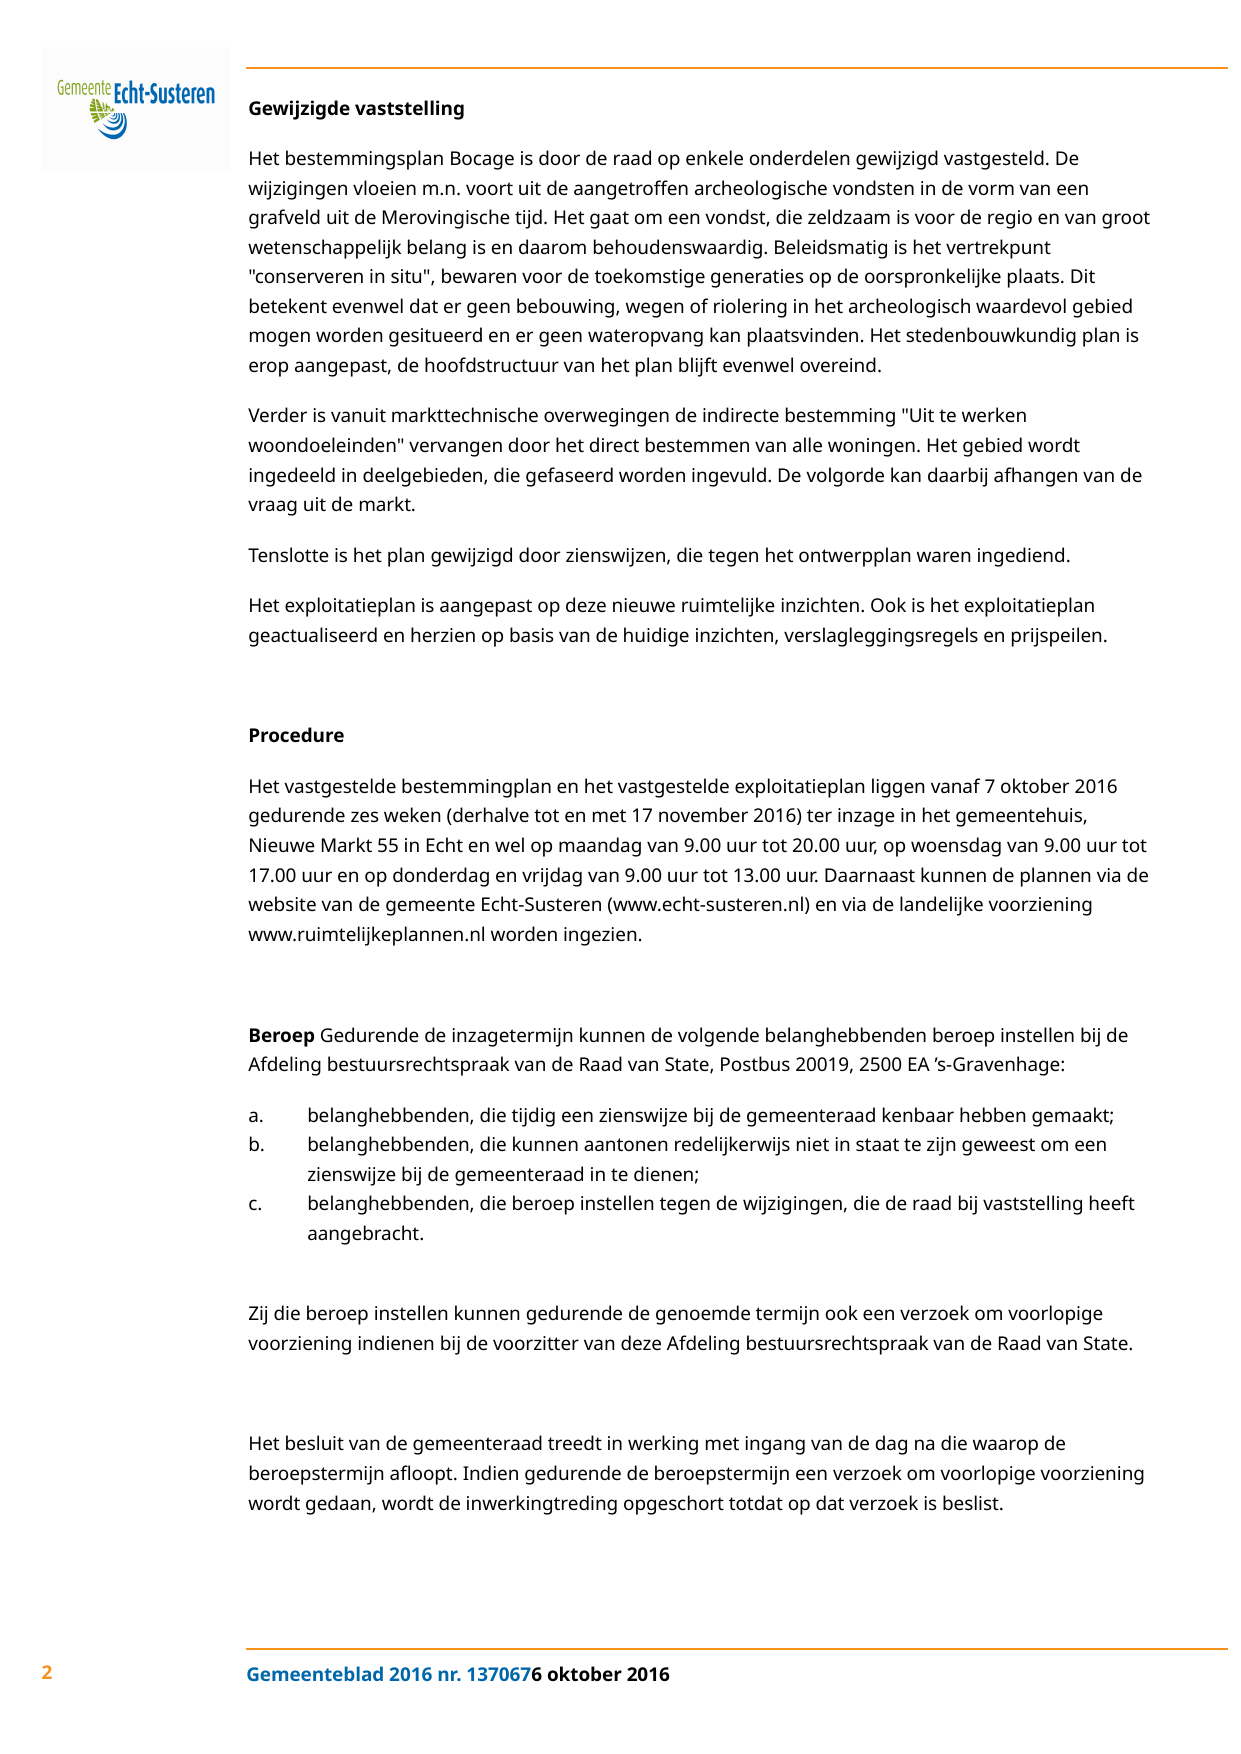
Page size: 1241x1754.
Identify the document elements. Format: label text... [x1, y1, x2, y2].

text Het exploitatieplan is aangepast op deze nieuwe ruimtelijke inzichten. Ook is het exploitatieplan geactualiseerd en herzien op basis van de huidige inzichten, verslagleggingsregels en prijspeilen. [248, 592, 1152, 648]
picture [41, 47, 231, 172]
text Procedure [248, 723, 1152, 748]
text Zij die beroep instellen kunnen gedurende de genoemde termijn ook een verzoek om voorlopige voorziening indienen bij de voorzitter van deze Afdeling bestuursrechtspraak van de Raad van State. [248, 1300, 1152, 1356]
text Tenslotte is het plan gewijzigd door zienswijzen, die tegen het ontwerpplan waren ingediend. [248, 542, 1152, 568]
list belanghebbenden, die tijdig een zienswijze bij de gemeenteraad kenbaar hebben gemaakt; [248, 1102, 1152, 1128]
list belanghebbenden, die kunnen aantonen redelijkerwijs niet in staat te zijn geweest om een zienswijze bij de gemeenteraad in te dienen; [248, 1131, 1152, 1187]
text Beroep Gedurende de inzagetermijn kunnen de volgende belanghebbenden beroep instellen bij de Afdeling bestuursrechtspraak van de Raad van State, Postbus 20019, 2500 EA ’s-Gravenhage: [248, 1022, 1152, 1077]
text Gewijzigde vaststelling [248, 95, 1152, 121]
text Het vastgestelde bestemmingplan en het vastgestelde exploitatieplan liggen vanaf 7 oktober 2016 gedurende zes weken (derhalve tot en met 17 november 2016) ter inzage in het gemeentehuis, Nieuwe Markt 55 in Echt en wel op maandag van 9.00 uur tot 20.00 uur, op woensdag van 9.00 uur tot 17.00 uur en op donderdag en vrijdag van 9.00 uur tot 13.00 uur. Daarnaast kunnen de plannen via de website van de gemeente Echt-Susteren (www.echt-susteren.nl) en via de landelijke voorziening www.ruimtelijkeplannen.nl worden ingezien. [248, 773, 1152, 947]
text Het bestemmingsplan Bocage is door de raad op enkele onderdelen gewijzigd vastgesteld. De wijzigingen vloeien m.n. voort uit de aangetroffen archeologische vondsten in de vorm van een grafveld uit de Merovingische tijd. Het gaat om een vondst, die zeldzaam is voor de regio en van groot wetenschappelijk belang is en daarom behoudenswaardig. Beleidsmatig is het vertrekpunt "conserveren in situ", bewaren voor de toekomstige generaties op de oorspronkelijke plaats. Dit betekent evenwel dat er geen bebouwing, wegen of riolering in het archeologisch waardevol gebied mogen worden gesitueerd en er geen wateropvang kan plaatsvinden. Het stedenbouwkundig plan is erop aangepast, de hoofdstructuur van het plan blijft evenwel overeind. [248, 145, 1152, 378]
text Het besluit van de gemeenteraad treedt in werking met ingang van de dag na die waarop de beroepstermijn afloopt. Indien gedurende de beroepstermijn een verzoek om voorlopige voorziening wordt gedaan, wordt de inwerkingtreding opgeschort totdat op dat verzoek is beslist. [248, 1431, 1152, 1516]
text Verder is vanuit markttechnische overwegingen de indirecte bestemming "Uit te werken woondoeleinden" vervangen door het direct bestemmen van alle woningen. Het gebied wordt ingedeeld in deelgebieden, die gefaseerd worden ingevuld. De volgorde kan daarbij afhangen van de vraag uit de markt. [248, 403, 1152, 517]
list belanghebbenden, die beroep instellen tegen de wijzigingen, die de raad bij vaststelling heeft aangebracht. [248, 1191, 1152, 1246]
